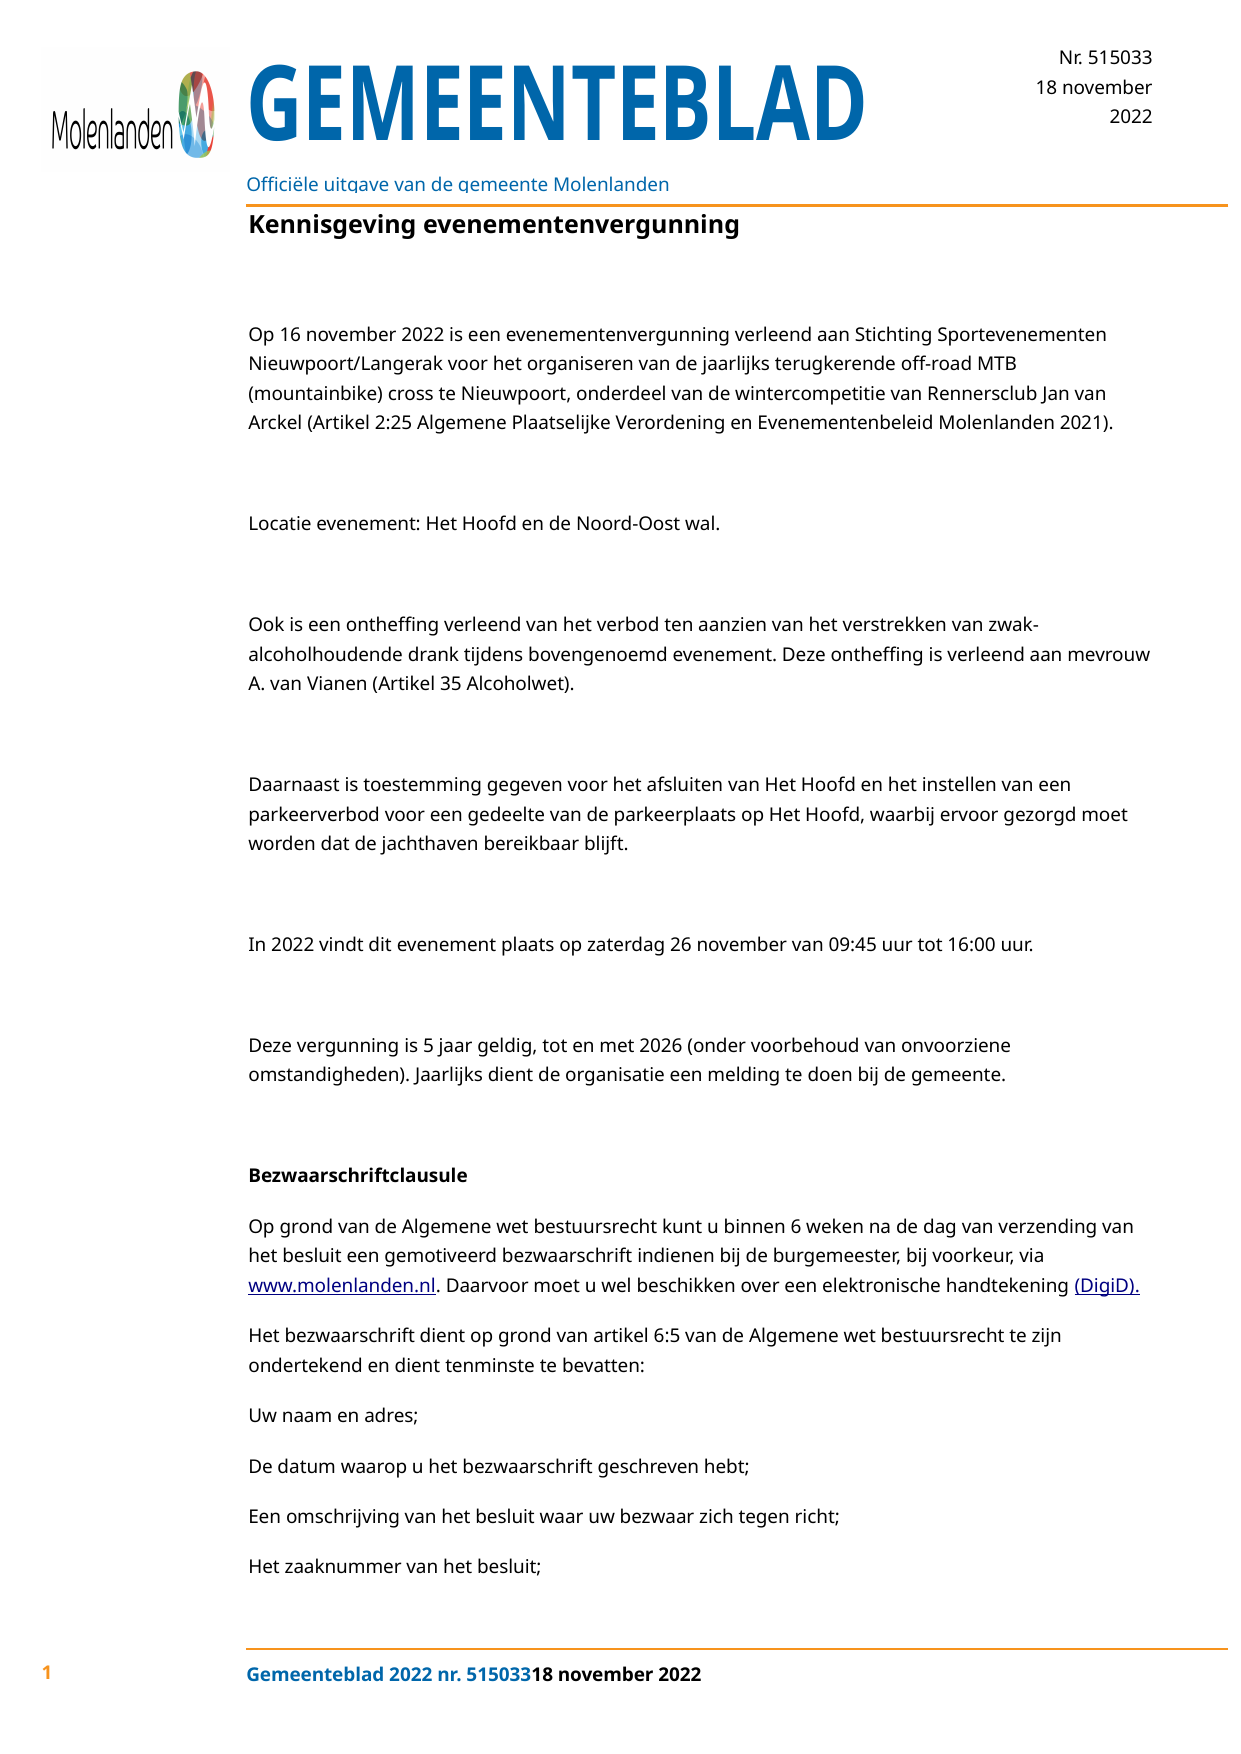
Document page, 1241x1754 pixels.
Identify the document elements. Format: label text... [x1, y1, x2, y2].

text Het bezwaarschrift dient op grond van artikel 6:5 van de Algemene wet bestuursrecht te zijn ondertekend en dient tenminste te bevatten: [248, 1322, 1152, 1378]
text Uw naam en adres; [248, 1402, 1152, 1428]
picture [41, 47, 231, 172]
text Bezwaarschriftclausule [248, 1162, 1152, 1188]
text Op 16 november 2022 is een evenementenvergunning verleend aan Stichting Sportevenementen Nieuwpoort/Langerak voor het organiseren van de jaarlijks terugkerende off-road MTB (mountainbike) cross te Nieuwpoort, onderdeel van de wintercompetitie van Rennersclub Jan van Arckel (Artikel 2:25 Algemene Plaatselijke Verordening en Evenementenbeleid Molenlanden 2021). [248, 321, 1152, 435]
text Locatie evenement: Het Hoofd en de Noord-Oost wal. [248, 510, 1152, 536]
text De datum waarop u het bezwaarschrift geschreven hebt; [248, 1453, 1152, 1478]
text Ook is een ontheffing verleend van het verbod ten aanzien van het verstrekken van zwak-alcoholhoudende drank tijdens bovengenoemd evenement. Deze ontheffing is verleend aan mevrouw A. van Vianen (Artikel 35 Alcoholwet). [248, 611, 1152, 696]
text Kennisgeving evenementenvergunning [248, 207, 1152, 241]
text In 2022 vindt dit evenement plaats op zaterdag 26 november van 09:45 uur tot 16:00 uur. [248, 931, 1152, 957]
text Het zaaknummer van het besluit; [248, 1554, 1152, 1579]
text Deze vergunning is 5 jaar geldig, tot en met 2026 (onder voorbehoud van onvoorziene omstandigheden). Jaarlijks dient de organisatie een melding te doen bij de gemeente. [248, 1032, 1152, 1087]
text Een omschrijving van het besluit waar uw bezwaar zich tegen richt; [248, 1503, 1152, 1529]
text Op grond van de Algemene wet bestuursrecht kunt u binnen 6 weken na de dag van verzending van het besluit een gemotiveerd bezwaarschrift indienen bij de burgemeester, bij voorkeur, via www.molenlanden.nl. Daarvoor moet u wel beschikken over een elektronische handtekening (DigiD). [248, 1213, 1152, 1298]
text Daarnaast is toestemming gegeven voor het afsluiten van Het Hoofd en het instellen van een parkeerverbod voor een gedeelte van de parkeerplaats op Het Hoofd, waarbij ervoor gezorgd moet worden dat de jachthaven bereikbaar blijft. [248, 771, 1152, 856]
